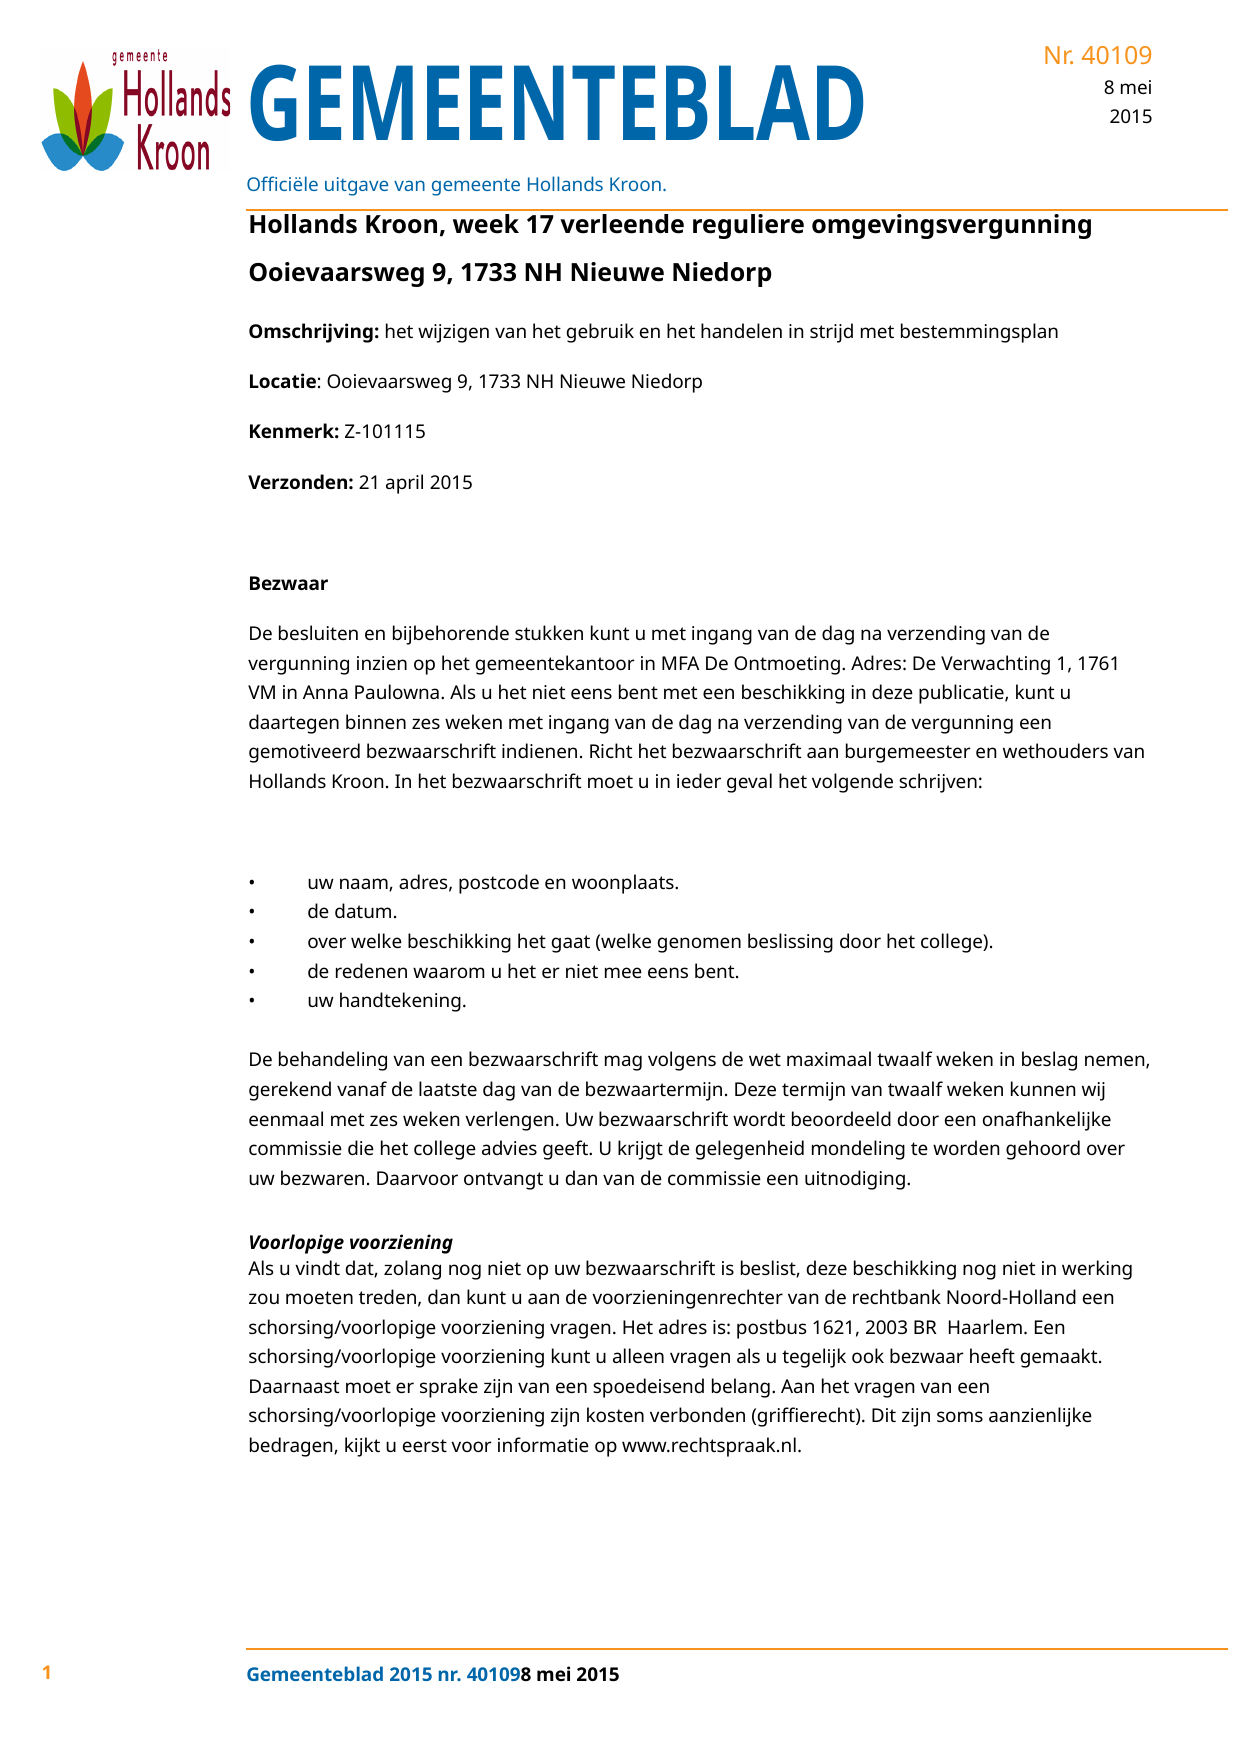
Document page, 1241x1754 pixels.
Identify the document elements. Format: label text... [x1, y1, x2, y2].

text Als u vindt dat, zolang nog niet op uw bezwaarschrift is beslist, deze beschikking nog niet in werking zou moeten treden, dan kunt u aan de voorzieningenrechter van de rechtbank Noord-Holland een schorsing/voorlopige voorziening vragen. Het adres is: postbus 1621, 2003 BR Haarlem. Een schorsing/voorlopige voorziening kunt u alleen vragen als u tegelijk ook bezwaar heeft gemaakt. Daarnaast moet er sprake zijn van een spoedeisend belang. Aan het vragen van een schorsing/voorlopige voorziening zijn kosten verbonden (griffierecht). Dit zijn soms aanzienlijke bedragen, kijkt u eerst voor informatie op www.rechtspraak.nl. [248, 1255, 1152, 1458]
text Locatie: Ooievaarsweg 9, 1733 NH Nieuwe Niedorp [248, 368, 1152, 394]
picture [41, 47, 231, 172]
list uw naam, adres, postcode en woonplaats. [248, 869, 1152, 895]
text De besluiten en bijbehorende stukken kunt u met ingang van de dag na verzending van de vergunning inzien op het gemeentekantoor in MFA De Ontmoeting. Adres: De Verwachting 1, 1761 VM in Anna Paulowna. Als u het niet eens bent met een beschikking in deze publicatie, kunt u daartegen binnen zes weken met ingang van de dag na verzending van de vergunning een gemotiveerd bezwaarschrift indienen. Richt het bezwaarschrift aan burgemeester en wethouders van Hollands Kroon. In het bezwaarschrift moet u in ieder geval het volgende schrijven: [248, 620, 1152, 794]
text Kenmerk: Z-101115 [248, 419, 1152, 444]
list de datum. [248, 899, 1152, 924]
text Hollands Kroon, week 17 verleende reguliere omgevingsvergunning Ooievaarsweg 9, 1733 NH Nieuwe Niedorp [248, 211, 1152, 288]
list uw handtekening. [248, 987, 1152, 1013]
text Verzonden: 21 april 2015 [248, 469, 1152, 495]
text Bezwaar [248, 570, 1152, 596]
text De behandeling van een bezwaarschrift mag volgens de wet maximaal twaalf weken in beslag nemen, gerekend vanaf de laatste dag van de bezwaartermijn. Deze termijn van twaalf weken kunnen wij eenmaal met zes weken verlengen. Uw bezwaarschrift wordt beoordeeld door een onafhankelijke commissie die het college advies geeft. U krijgt de gelegenheid mondeling te worden gehoord over uw bezwaren. Daarvoor ontvangt u dan van de commissie een uitnodiging. [248, 1047, 1152, 1191]
list over welke beschikking het gaat (welke genomen beslissing door het college). [248, 928, 1152, 954]
list de redenen waarom u het er niet mee eens bent. [248, 958, 1152, 984]
text Voorlopige voorziening [248, 1229, 1152, 1255]
text Omschrijving: het wijzigen van het gebruik en het handelen in strijd met bestemmingsplan [248, 318, 1152, 344]
